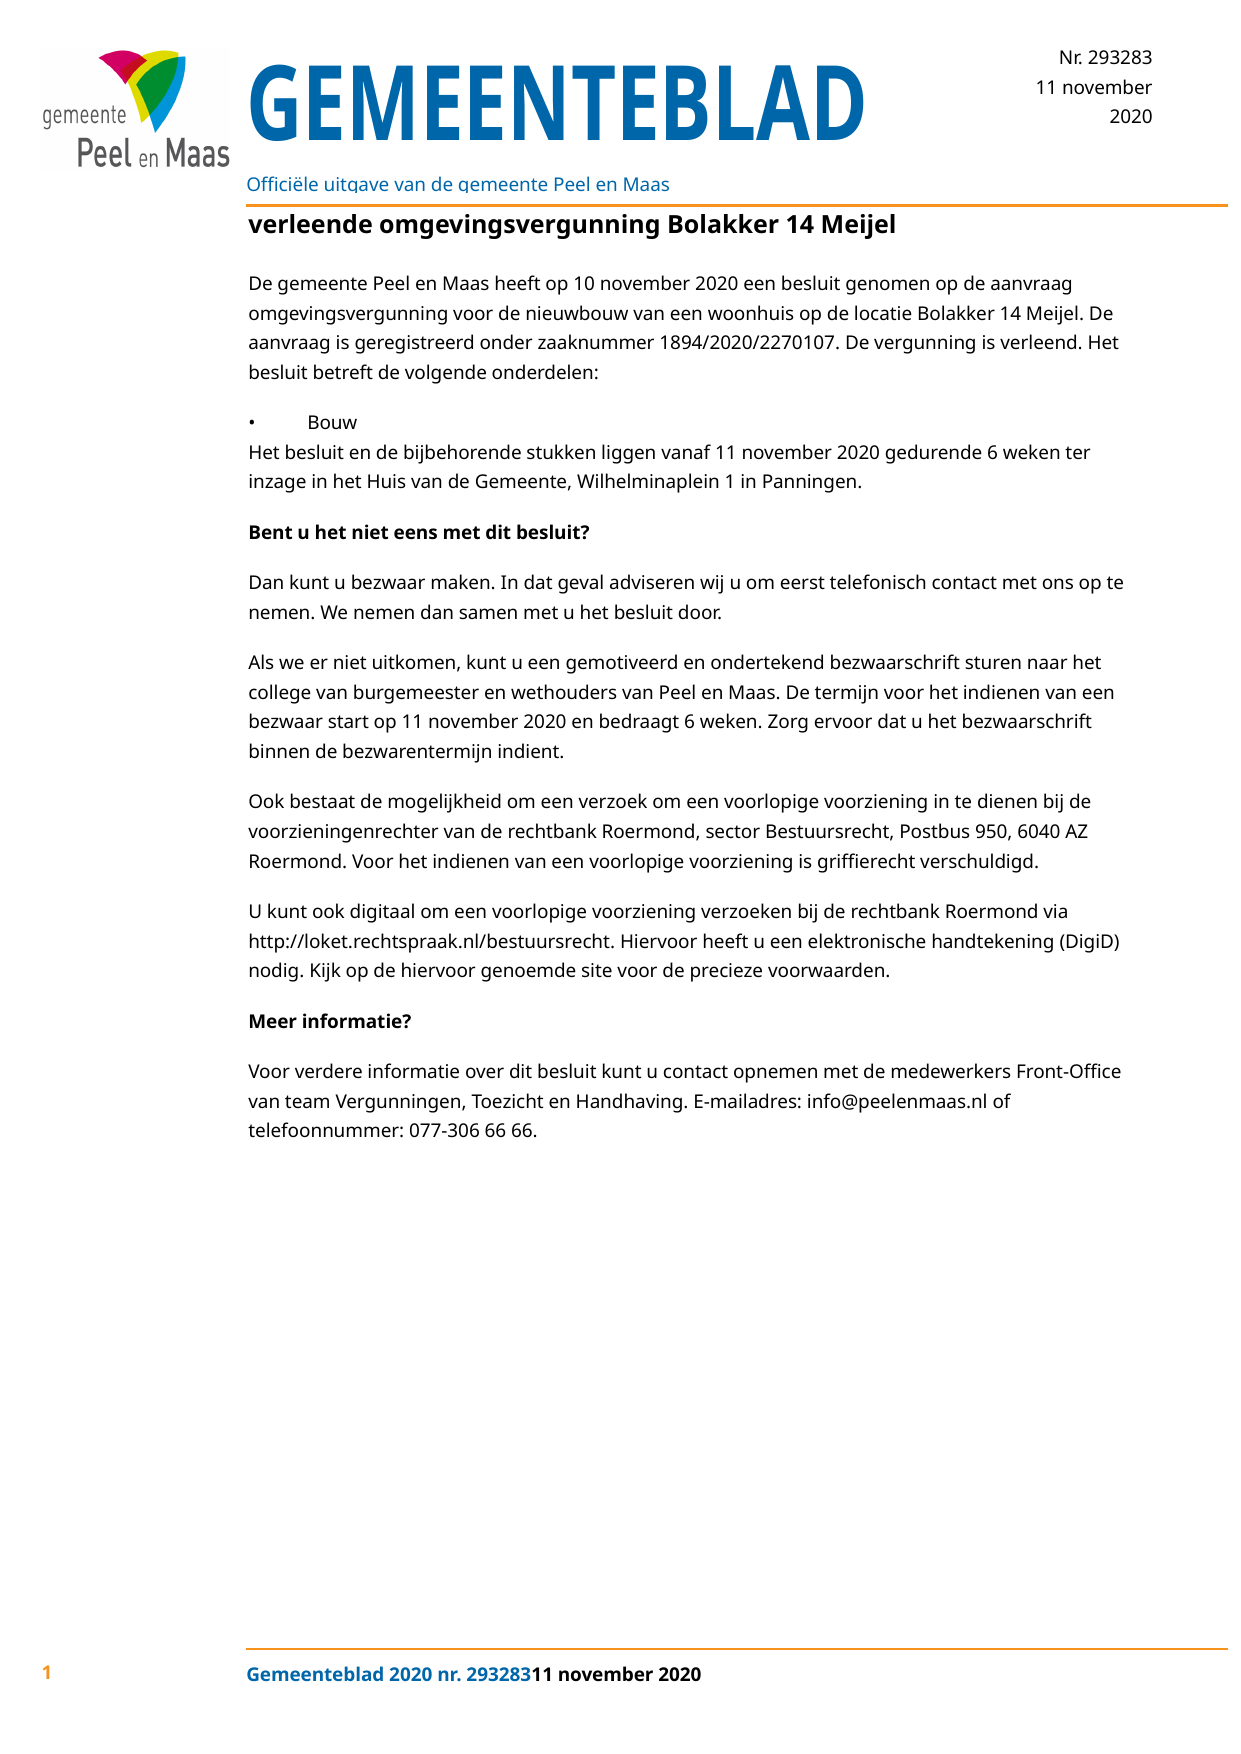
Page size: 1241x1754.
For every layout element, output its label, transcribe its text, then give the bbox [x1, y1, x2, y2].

text Bent u het niet eens met dit besluit? [248, 519, 1152, 545]
text Als we er niet uitkomen, kunt u een gemotiveerd en ondertekend bezwaarschrift sturen naar het college van burgemeester en wethouders van Peel en Maas. De termijn voor het indienen van een bezwaar start op 11 november 2020 en bedraagt 6 weken. Zorg ervoor dat u het bezwaarschrift binnen de bezwarentermijn indient. [248, 649, 1152, 764]
picture [41, 47, 231, 172]
text Voor verdere informatie over dit besluit kunt u contact opnemen met de medewerkers Front-Office van team Vergunningen, Toezicht en Handhaving. E-mailadres: info@peelenmaas.nl of telefoonnummer: 077-306 66 66. [248, 1058, 1152, 1143]
text U kunt ook digitaal om een voorlopige voorziening verzoeken bij de rechtbank Roermond via http://loket.rechtspraak.nl/bestuursrecht. Hiervoor heeft u een elektronische handtekening (DigiD) nodig. Kijk op de hiervoor genoemde site voor de precieze voorwaarden. [248, 898, 1152, 983]
text Meer informatie? [248, 1008, 1152, 1033]
text verleende omgevingsvergunning Bolakker 14 Meijel [248, 207, 1152, 241]
list Bouw [248, 409, 1152, 435]
text Dan kunt u bezwaar maken. In dat geval adviseren wij u om eerst telefonisch contact met ons op te nemen. We nemen dan samen met u het besluit door. [248, 569, 1152, 625]
text De gemeente Peel en Maas heeft op 10 november 2020 een besluit genomen op de aanvraag omgevingsvergunning voor de nieuwbouw van een woonhuis op de locatie Bolakker 14 Meijel. De aanvraag is geregistreerd onder zaaknummer 1894/2020/2270107. De vergunning is verleend. Het besluit betreft de volgende onderdelen: [248, 270, 1152, 385]
text Ook bestaat de mogelijkheid om een verzoek om een voorlopige voorziening in te dienen bij de voorzieningenrechter van de rechtbank Roermond, sector Bestuursrecht, Postbus 950, 6040 AZ Roermond. Voor het indienen van een voorlopige voorziening is griffierecht verschuldigd. [248, 789, 1152, 873]
text Het besluit en de bijbehorende stukken liggen vanaf 11 november 2020 gedurende 6 weken ter inzage in het Huis van de Gemeente, Wilhelminaplein 1 in Panningen. [248, 439, 1152, 494]
